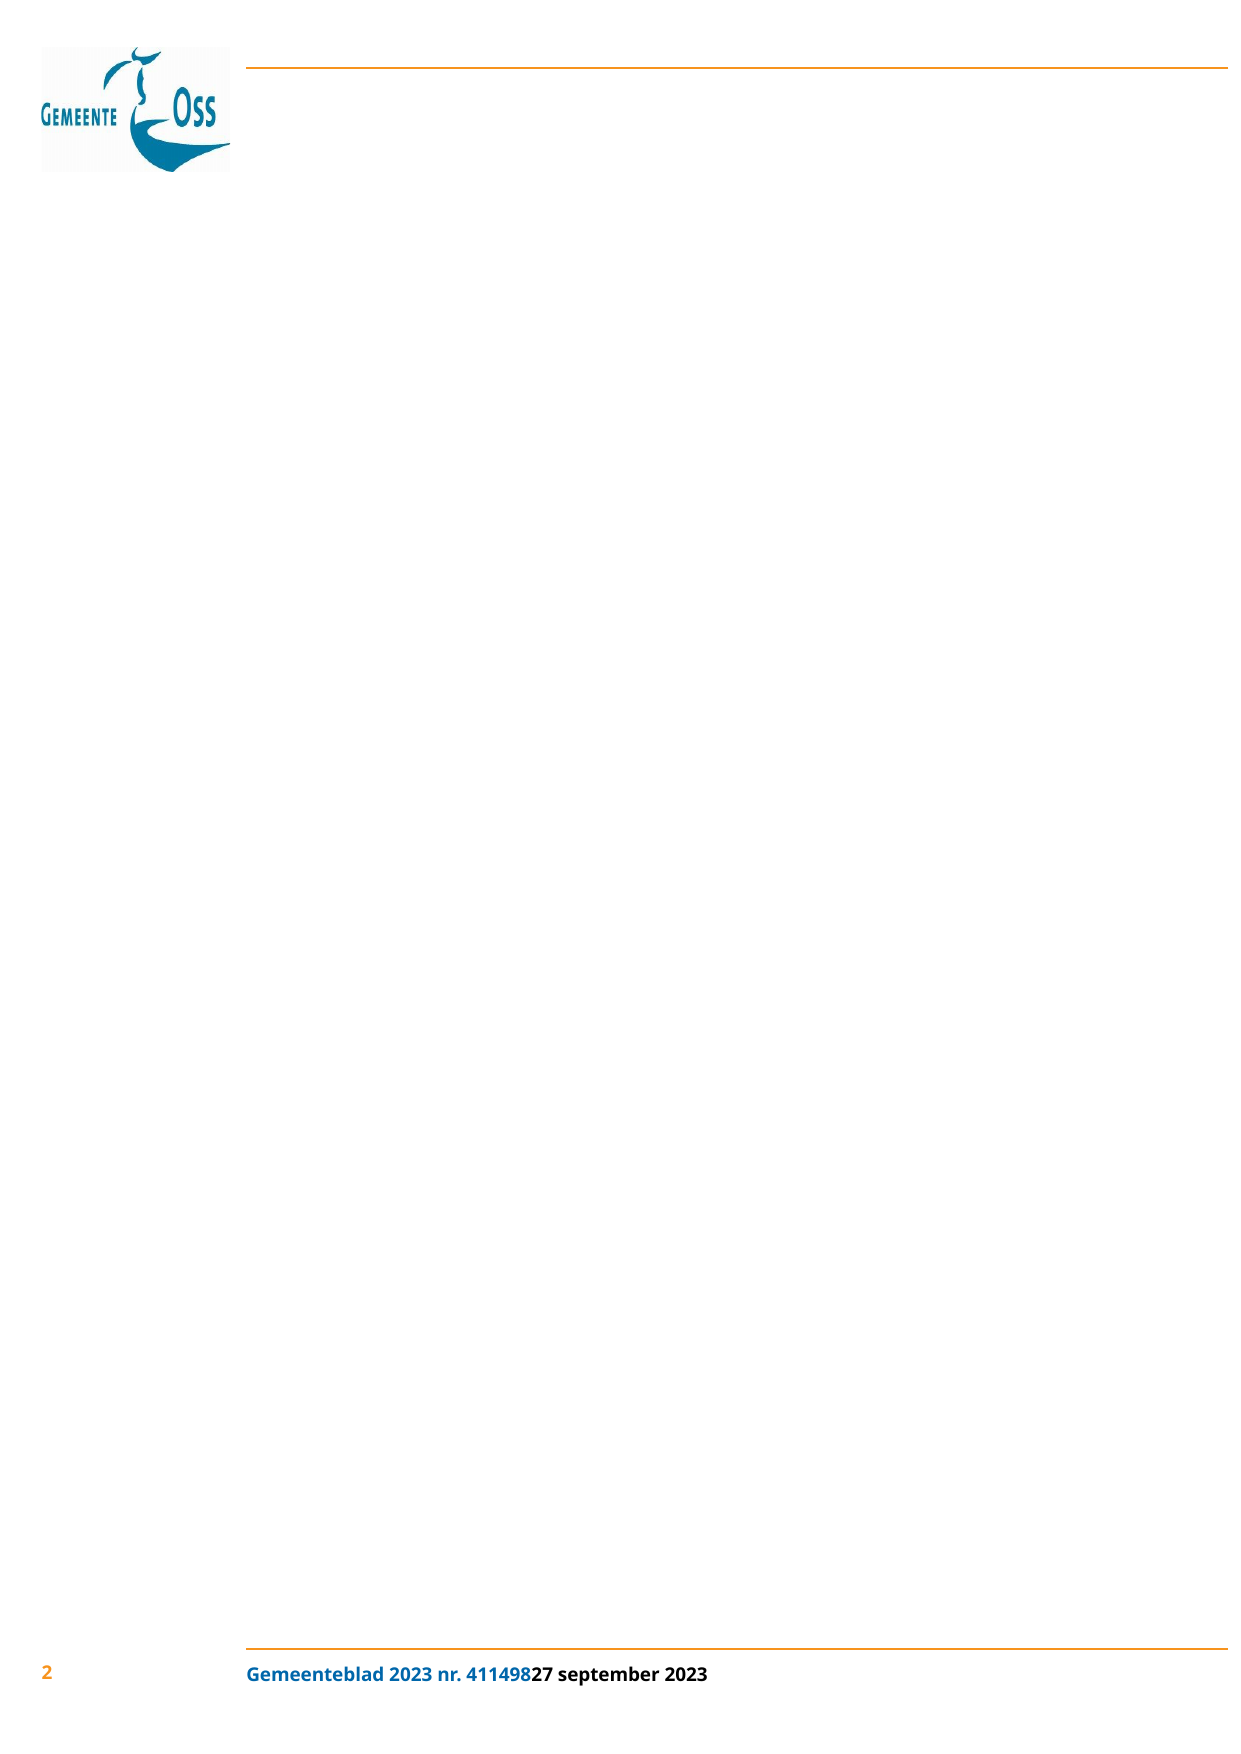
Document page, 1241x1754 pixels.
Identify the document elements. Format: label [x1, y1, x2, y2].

picture [41, 47, 231, 172]
